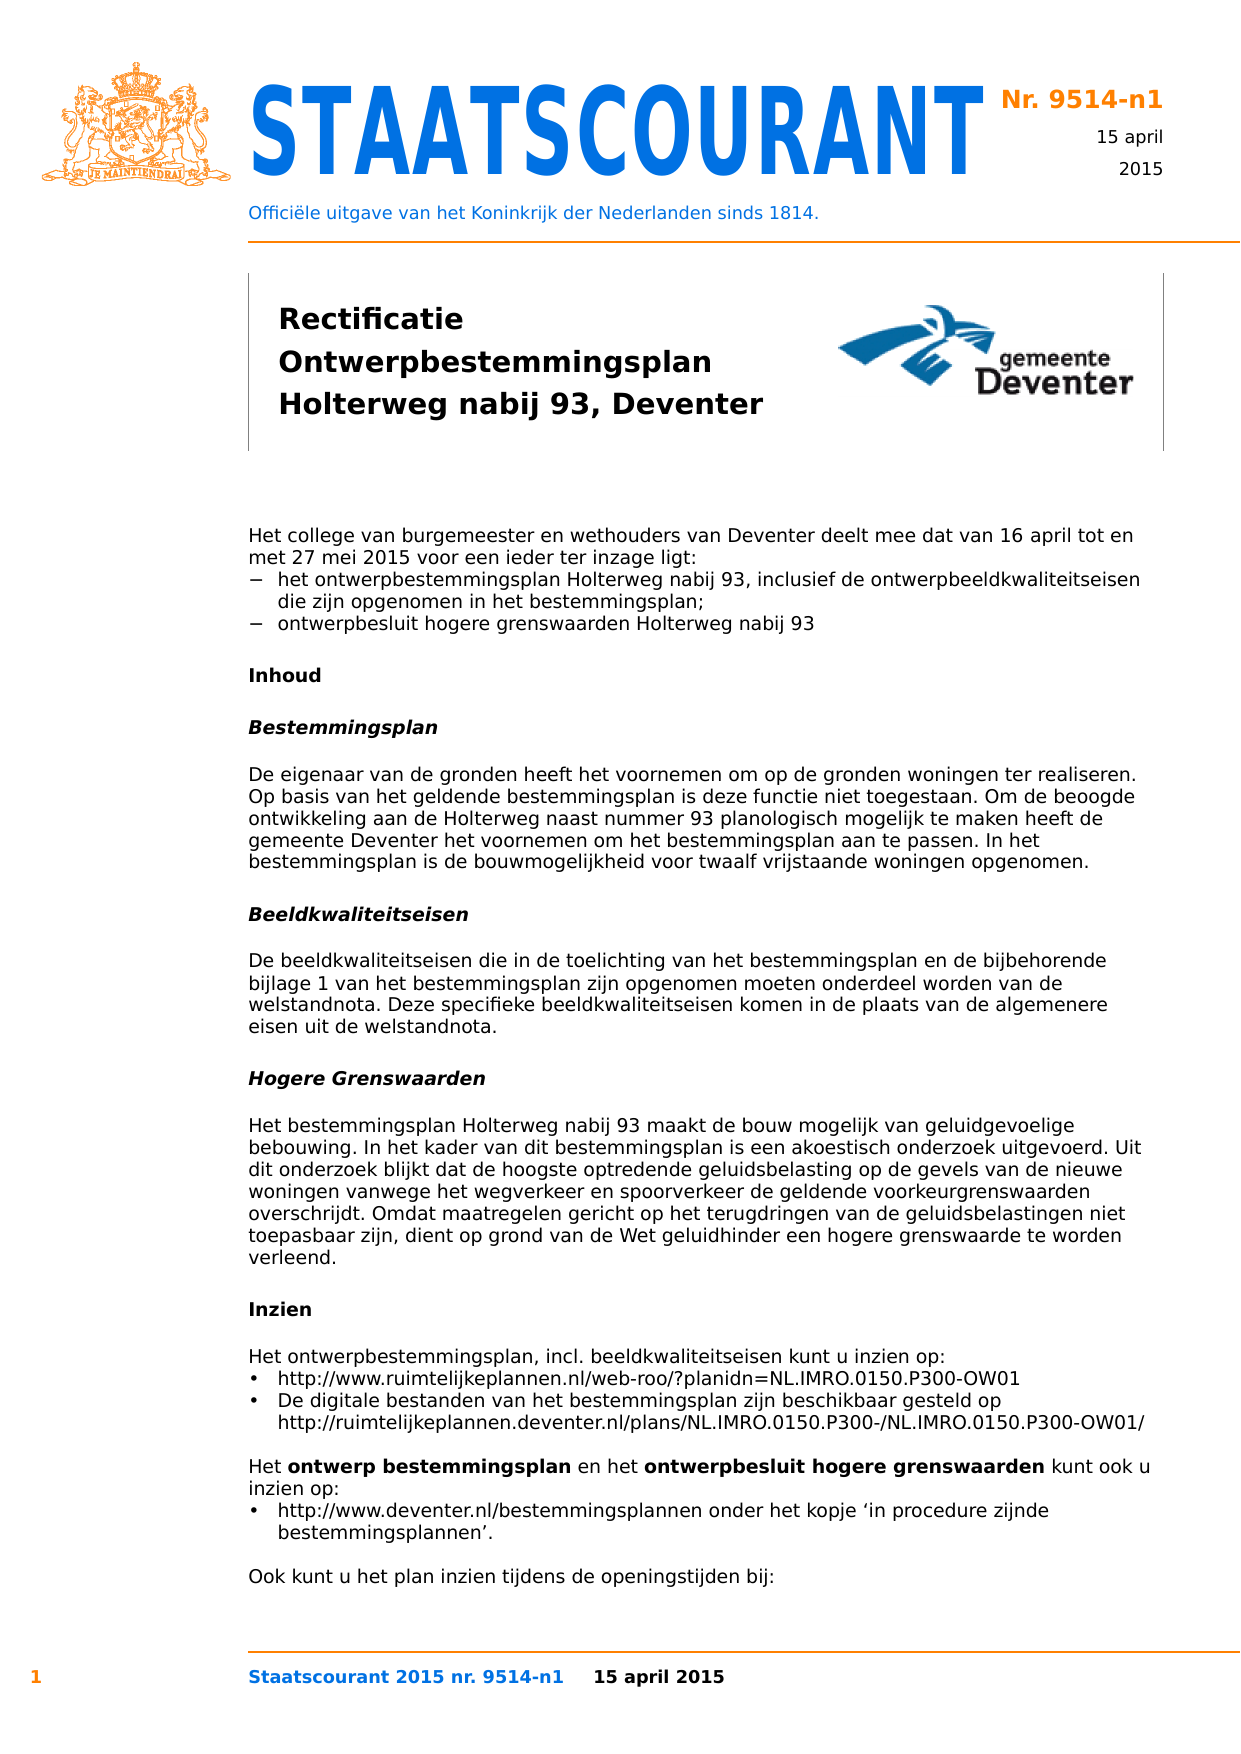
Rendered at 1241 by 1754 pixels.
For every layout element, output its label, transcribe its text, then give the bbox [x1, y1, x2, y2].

text • De digitale bestanden van het bestemmingsplan zijn beschikbaar gesteld op http://ruimtelijkeplannen.deventer.nl/plans/NL.IMRO.0150.P300-/NL.IMRO.0150.P300-OW01/ [248, 1390, 1163, 1434]
text • http://www.deventer.nl/bestemmingsplannen onder het kopje ‘in procedure zijnde bestemmingsplannen’. [248, 1500, 1163, 1544]
subtitle Inzien [248, 1299, 1163, 1321]
subtitle Hogere Grenswaarden [248, 1068, 1163, 1090]
text De beeldkwaliteitseisen die in de toelichting van het bestemmingsplan en de bijbehorende bijlage 1 van het bestemmingsplan zijn opgenomen moeten onderdeel worden van de welstandnota. Deze specifieke beeldkwaliteitseisen komen in de plaats van de algemenere eisen uit de welstandnota. [248, 950, 1163, 1038]
text Ook kunt u het plan inzien tijdens de openingstijden bij: [248, 1566, 1163, 1588]
subtitle Inhoud [248, 664, 1163, 687]
table_header [25, 62, 248, 241]
text Het ontwerpbestemmingsplan, incl. beeldkwaliteitseisen kunt u inzien op: [248, 1346, 1163, 1368]
table_cell 2015 [998, 153, 1240, 203]
text De eigenaar van de gronden heeft het voornemen om op de gronden woningen ter realiseren. Op basis van het geldende bestemmingsplan is deze functie niet toegestaan. Om de beoogde ontwikkeling aan de Holterweg naast nummer 93 planologisch mogelijk te maken heeft de gemeente Deventer het voornemen om het bestemmingsplan aan te passen. In het bestemmingsplan is de bouwmogelijkheid voor twaalf vrijstaande woningen opgenomen. [248, 763, 1163, 873]
table_header STAATSCOURANT [248, 62, 998, 203]
text − ontwerpbesluit hogere grenswaarden Holterweg nabij 93 [248, 613, 1163, 634]
subtitle Beeldkwaliteitseisen [248, 903, 1163, 925]
text − het ontwerpbestemmingsplan Holterweg nabij 93, inclusief de ontwerpbeeldkwaliteitseisen die zijn opgenomen in het bestemmingsplan; [248, 569, 1163, 613]
picture [838, 302, 1134, 397]
table_header Nr. 9514-n1 [998, 62, 1240, 121]
text • http://www.ruimtelijkeplannen.nl/web-roo/?planidn=NL.IMRO.0150.P300-OW01 [248, 1368, 1163, 1390]
table_cell Officiële uitgave van het Koninkrijk der Nederlanden sinds 1814. [248, 203, 1240, 241]
picture [41, 62, 231, 186]
text Het college van burgemeester en wethouders van Deventer deelt mee dat van 16 april tot en met 27 mei 2015 voor een ieder ter inzage ligt: [248, 525, 1163, 569]
subtitle Bestemmingsplan [248, 717, 1163, 738]
table_cell 15 april [998, 121, 1240, 153]
text Het bestemmingsplan Holterweg nabij 93 maakt de bouw mogelijk van geluidgevoelige bebouwing. In het kader van dit bestemmingsplan is een akoestisch onderzoek uitgevoerd. Uit dit onderzoek blijkt dat de hoogste optredende geluidsbelasting op de gevels van de nieuwe woningen vanwege het wegverkeer en spoorverkeer de geldende voorkeurgrenswaarden overschrijdt. Omdat maatregelen gericht op het terugdringen van de geluidsbelastingen niet toepasbaar zijn, dient op grond van de Wet geluidhinder een hogere grenswaarde te worden verleend. [248, 1115, 1163, 1269]
text Het ontwerp bestemmingsplan en het ontwerpbesluit hogere grenswaarden kunt ook u inzien op: [248, 1456, 1163, 1500]
subtitle Rectificatie Ontwerpbestemmingsplan Holterweg nabij 93, Deventer [249, 273, 1163, 451]
